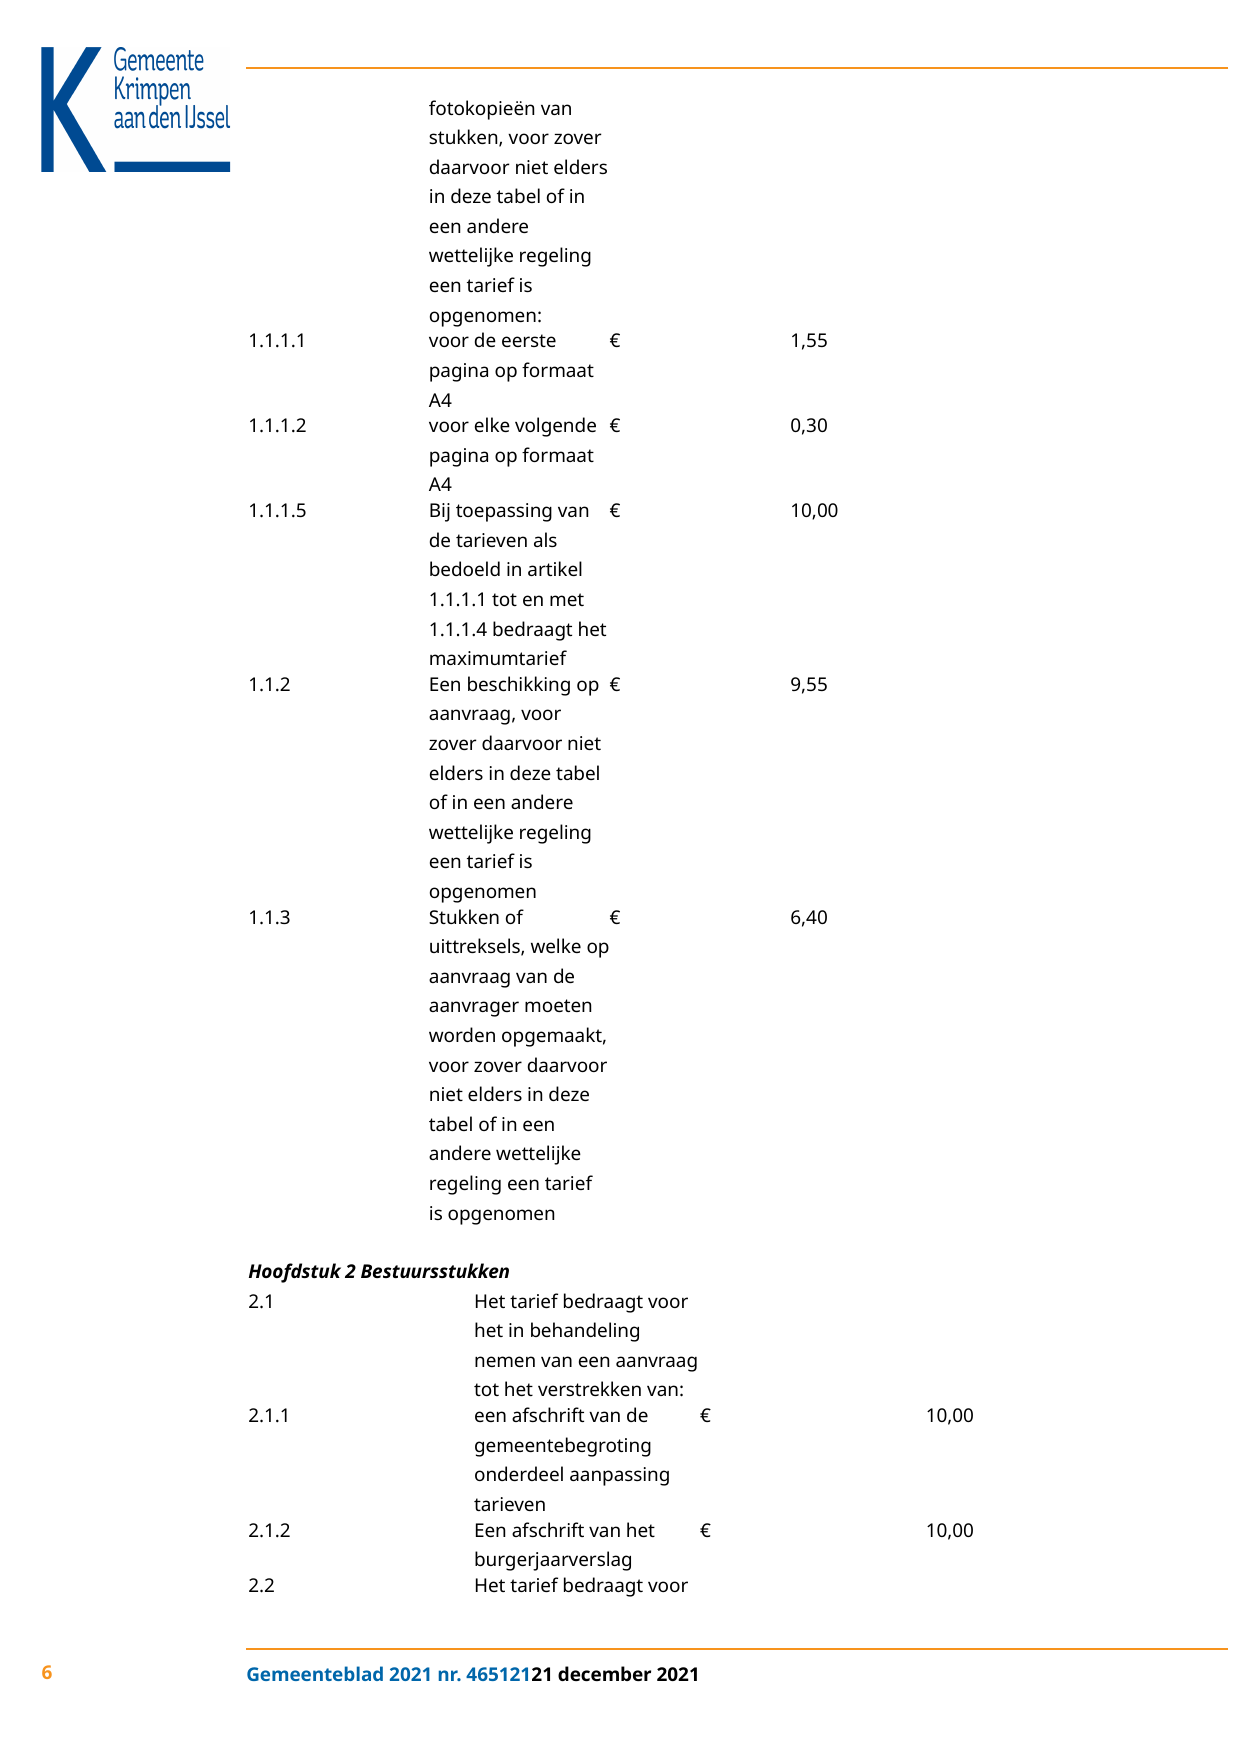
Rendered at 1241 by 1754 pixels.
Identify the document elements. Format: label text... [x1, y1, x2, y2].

table_cell € [609, 328, 790, 412]
table_cell 2.2 [248, 1572, 474, 1598]
table_cell 0,30 [790, 413, 1152, 497]
table_cell Een beschikking op aanvraag, voor zover daarvoor niet elders in deze tabel of in een andere wettelijke regeling een tarief is opgenomen [429, 671, 609, 904]
table_cell 1.1.1.5 [248, 498, 429, 671]
table_header 2.1 [248, 1288, 474, 1402]
table_header Het tarief bedraagt voor het in behandeling nemen van een aanvraag tot het verstrekken van: [474, 1288, 700, 1402]
picture [41, 47, 231, 172]
table_cell fotokopieën van stukken, voor zover daarvoor niet elders in deze tabel of in een andere wettelijke regeling een tarief is opgenomen: [429, 95, 609, 328]
table_cell € [609, 498, 790, 671]
table_cell € [609, 671, 790, 904]
table_cell een afschrift van de gemeentebegroting onderdeel aanpassing tarieven [474, 1403, 700, 1517]
table_cell 9,55 [790, 671, 1152, 904]
table_cell 1.1.1.2 [248, 413, 429, 497]
table_cell Stukken of uittreksels, welke op aanvraag van de aanvrager moeten worden opgemaakt, voor zover daarvoor niet elders in deze tabel of in een andere wettelijke regeling een tarief is opgenomen [429, 904, 609, 1225]
text Hoofdstuk 2 Bestuursstukken [248, 1258, 1152, 1284]
table_cell 10,00 [790, 498, 1152, 671]
table_cell 1.1.3 [248, 904, 429, 1225]
table_cell 6,40 [790, 904, 1152, 1225]
table_cell [700, 1572, 1152, 1598]
table_cell € [609, 413, 790, 497]
table_cell voor elke volgende pagina op formaat A4 [429, 413, 609, 497]
table_cell Bij toepassing van de tarieven als bedoeld in artikel 1.1.1.1 tot en met 1.1.1.4 bedraagt het maximumtarief [429, 498, 609, 671]
table_cell voor de eerste pagina op formaat A4 [429, 328, 609, 412]
table_header [700, 1288, 1152, 1402]
table_cell 2.1.2 [248, 1517, 474, 1572]
table_cell 1.1.2 [248, 671, 429, 904]
table_cell 2.1.1 [248, 1403, 474, 1517]
table_cell [248, 95, 429, 328]
table_cell Een afschrift van het burgerjaarverslag [474, 1517, 700, 1572]
table_cell € [609, 904, 790, 1225]
table_cell 1,55 [790, 328, 1152, 412]
table_cell 10,00 [926, 1517, 1152, 1572]
table_cell 10,00 [926, 1403, 1152, 1517]
table_cell 1.1.1.1 [248, 328, 429, 412]
table_cell Het tarief bedraagt voor [474, 1572, 700, 1598]
table_cell € [700, 1403, 926, 1517]
table_header [609, 95, 1152, 328]
table_cell € [700, 1517, 926, 1572]
